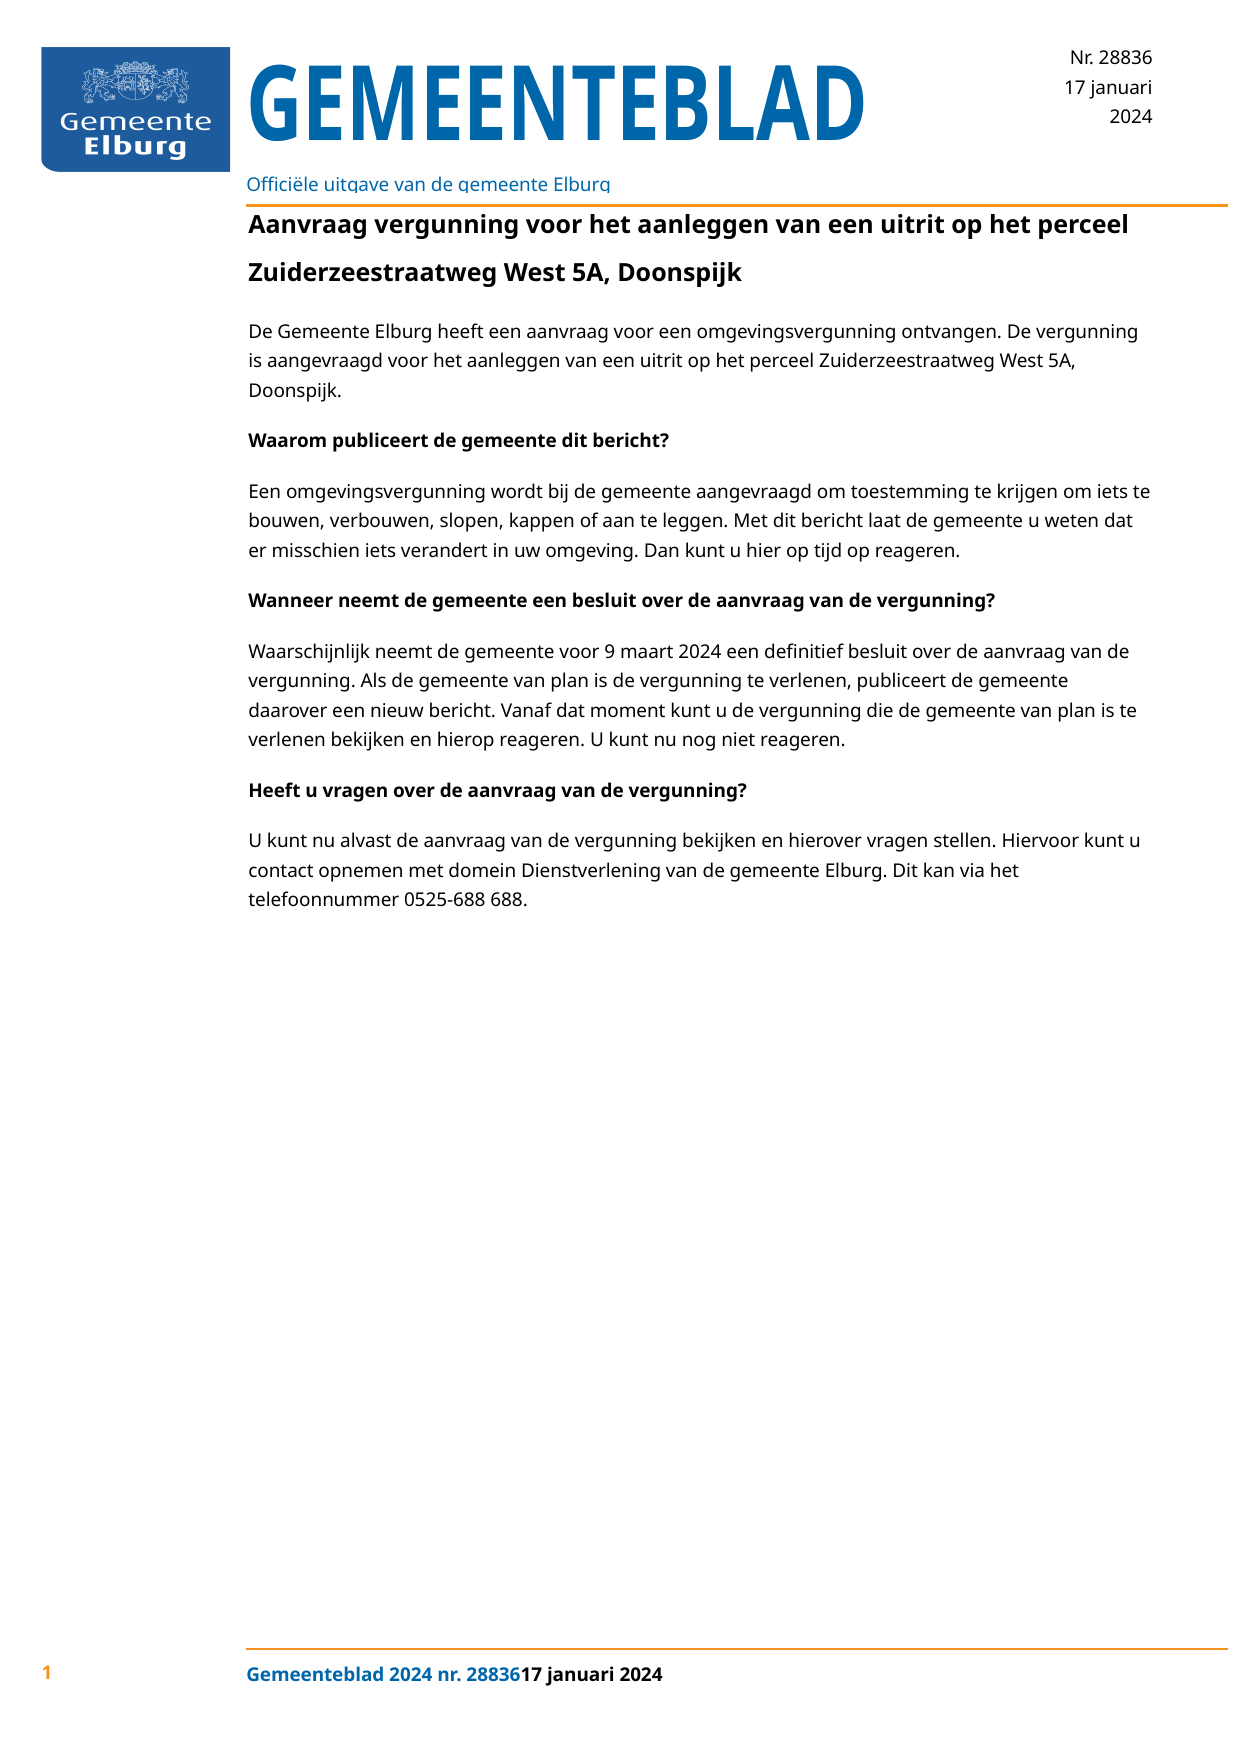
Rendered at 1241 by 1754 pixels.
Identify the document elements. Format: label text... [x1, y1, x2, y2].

text Waarom publiceert de gemeente dit bericht? [248, 427, 1152, 453]
text Wanneer neemt de gemeente een besluit over de aanvraag van de vergunning? [248, 587, 1152, 613]
text Een omgevingsvergunning wordt bij de gemeente aangevraagd om toestemming te krijgen om iets te bouwen, verbouwen, slopen, kappen of aan te leggen. Met dit bericht laat de gemeente u weten dat er misschien iets verandert in uw omgeving. Dan kunt u hier op tijd op reageren. [248, 478, 1152, 563]
text Aanvraag vergunning voor het aanleggen van een uitrit op het perceel Zuiderzeestraatweg West 5A, Doonspijk [248, 207, 1152, 288]
text De Gemeente Elburg heeft een aanvraag voor een omgevingsvergunning ontvangen. De vergunning is aangevraagd voor het aanleggen van een uitrit op het perceel Zuiderzeestraatweg West 5A, Doonspijk. [248, 318, 1152, 403]
text U kunt nu alvast de aanvraag van de vergunning bekijken en hierover vragen stellen. Hiervoor kunt u contact opnemen met domein Dienstverlening van de gemeente Elburg. Dit kan via het telefoonnummer 0525-688 688. [248, 827, 1152, 912]
picture [41, 47, 231, 172]
text Waarschijnlijk neemt de gemeente voor 9 maart 2024 een definitief besluit over de aanvraag van de vergunning. Als de gemeente van plan is de vergunning te verlenen, publiceert de gemeente daarover een nieuw bericht. Vanaf dat moment kunt u de vergunning die de gemeente van plan is te verlenen bekijken en hierop reageren. U kunt nu nog niet reageren. [248, 638, 1152, 752]
text Heeft u vragen over de aanvraag van de vergunning? [248, 777, 1152, 803]
